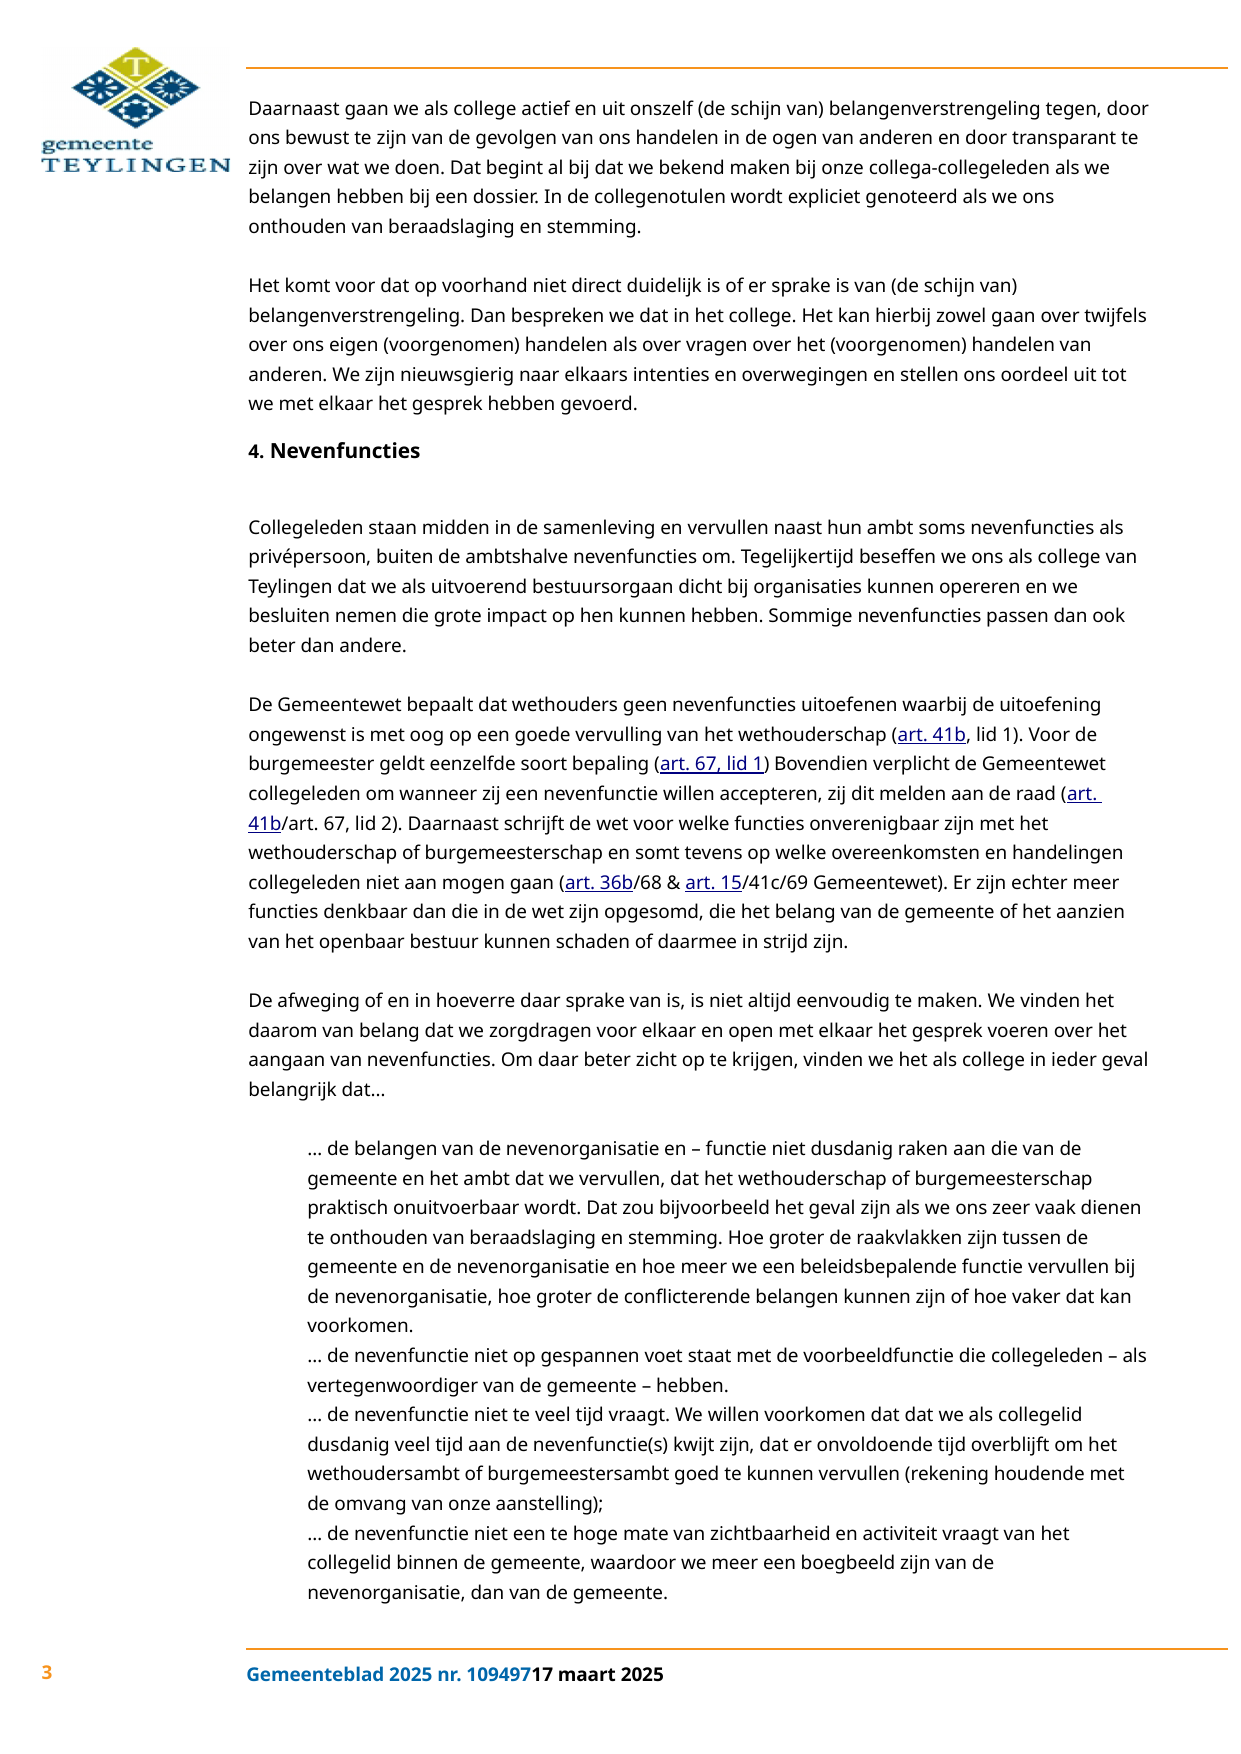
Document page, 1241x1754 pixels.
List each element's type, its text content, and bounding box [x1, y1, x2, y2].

text Collegeleden staan midden in de samenleving en vervullen naast hun ambt soms nevenfuncties als privépersoon, buiten de ambtshalve nevenfuncties om. Tegelijkertijd beseffen we ons als college van Teylingen dat we als uitvoerend bestuursorgaan dicht bij organisaties kunnen opereren en we besluiten nemen die grote impact op hen kunnen hebben. Sommige nevenfuncties passen dan ook beter dan andere. [248, 514, 1152, 658]
text De Gemeentewet bepaalt dat wethouders geen nevenfuncties uitoefenen waarbij de uitoefening ongewenst is met oog op een goede vervulling van het wethouderschap (art. 41b, lid 1). Voor de burgemeester geldt eenzelfde soort bepaling (art. 67, lid 1) Bovendien verplicht de Gemeentewet collegeleden om wanneer zij een nevenfunctie willen accepteren, zij dit melden aan de raad (art. 41b/art. 67, lid 2). Daarnaast schrijft de wet voor welke functies onverenigbaar zijn met het wethouderschap of burgemeesterschap en somt tevens op welke overeenkomsten en handelingen collegeleden niet aan mogen gaan (art. 36b/68 & art. 15/41c/69 Gemeentewet). Er zijn echter meer functies denkbaar dan die in de wet zijn opgesomd, die het belang van de gemeente of het aanzien van het openbaar bestuur kunnen schaden of daarmee in strijd zijn. [248, 691, 1152, 954]
list … de nevenfunctie niet te veel tijd vraagt. We willen voorkomen dat dat we als collegelid dusdanig veel tijd aan de nevenfunctie(s) kwijt zijn, dat er onvoldoende tijd overblijft om het wethoudersambt of burgemeestersambt goed te kunnen vervullen (rekening houdende met de omvang van onze aanstelling); [248, 1401, 1152, 1516]
picture [41, 47, 231, 172]
list … de belangen van de nevenorganisatie en – functie niet dusdanig raken aan die van de gemeente en het ambt dat we vervullen, dat het wethouderschap of burgemeesterschap praktisch onuitvoerbaar wordt. Dat zou bijvoorbeeld het geval zijn als we ons zeer vaak dienen te onthouden van beraadslaging en stemming. Hoe groter de raakvlakken zijn tussen de gemeente en de nevenorganisatie en hoe meer we een beleidsbepalende functie vervullen bij de nevenorganisatie, hoe groter de conflicterende belangen kunnen zijn of hoe vaker dat kan voorkomen. [248, 1135, 1152, 1338]
text De afweging of en in hoeverre daar sprake van is, is niet altijd eenvoudig te maken. We vinden het daarom van belang dat we zorgdragen voor elkaar en open met elkaar het gesprek voeren over het aangaan van nevenfuncties. Om daar beter zicht op te krijgen, vinden we het als college in ieder geval belangrijk dat… [248, 987, 1152, 1102]
list … de nevenfunctie niet op gespannen voet staat met de voorbeeldfunctie die collegeleden – als vertegenwoordiger van de gemeente – hebben. [248, 1342, 1152, 1398]
text Daarnaast gaan we als college actief en uit onszelf (de schijn van) belangenverstrengeling tegen, door ons bewust te zijn van de gevolgen van ons handelen in de ogen van anderen en door transparant te zijn over wat we doen. Dat begint al bij dat we bekend maken bij onze collega-collegeleden als we belangen hebben bij een dossier. In de collegenotulen wordt expliciet genoteerd als we ons onthouden van beraadslaging en stemming. [248, 95, 1152, 239]
text Het komt voor dat op voorhand niet direct duidelijk is of er sprake is van (de schijn van) belangenverstrengeling. Dan bespreken we dat in het college. Het kan hierbij zowel gaan over twijfels over ons eigen (voorgenomen) handelen als over vragen over het (voorgenomen) handelen van anderen. We zijn nieuwsgierig naar elkaars intenties en overwegingen en stellen ons oordeel uit tot we met elkaar het gesprek hebben gevoerd. [248, 272, 1152, 416]
text 4. Nevenfuncties [248, 436, 1152, 465]
list … de nevenfunctie niet een te hoge mate van zichtbaarheid en activiteit vraagt van het collegelid binnen de gemeente, waardoor we meer een boegbeeld zijn van de nevenorganisatie, dan van de gemeente. [248, 1520, 1152, 1605]
